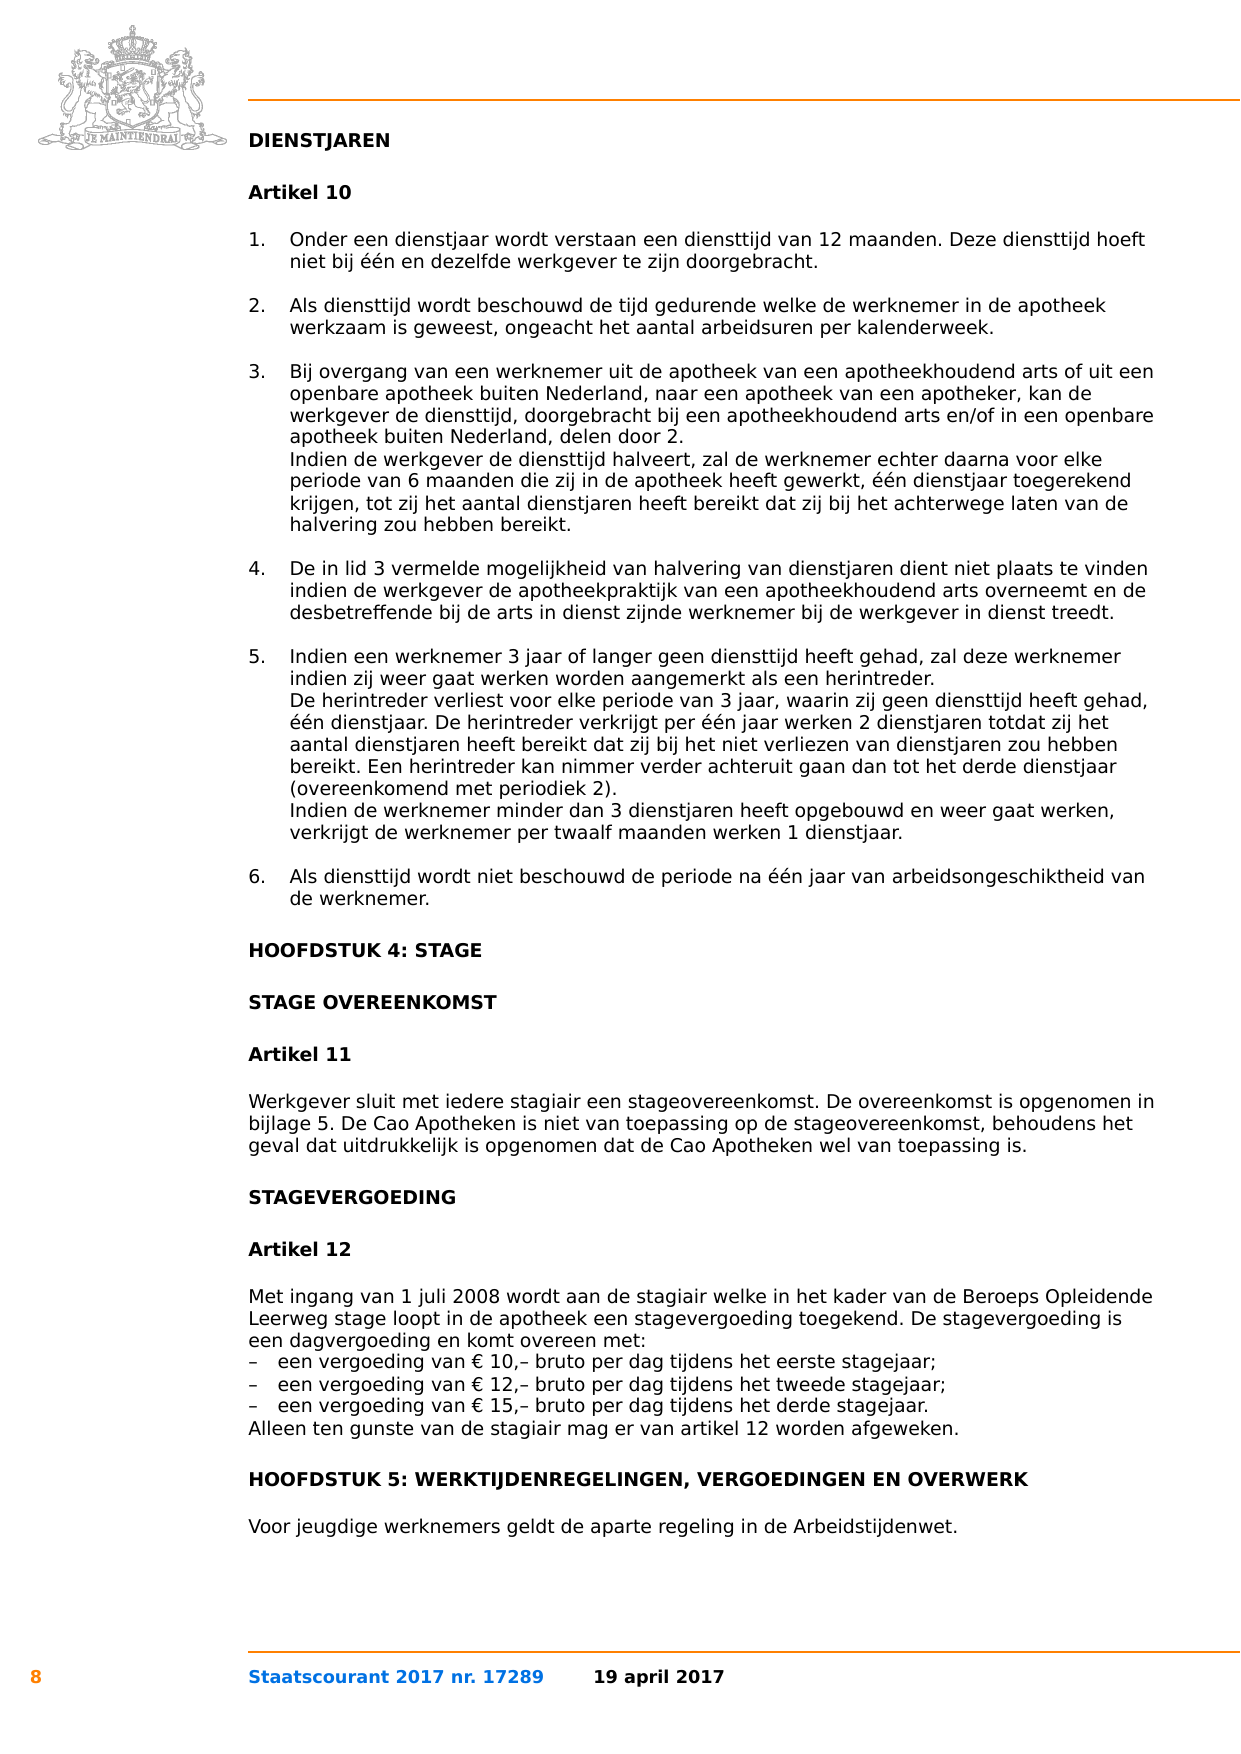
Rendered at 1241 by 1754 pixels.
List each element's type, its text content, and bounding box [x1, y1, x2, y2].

text 1. Onder een dienstjaar wordt verstaan een diensttijd van 12 maanden. Deze diensttijd hoeft niet bij één en dezelfde werkgever te zijn doorgebracht. [248, 229, 1163, 273]
text Werkgever sluit met iedere stagiair een stageovereenkomst. De overeenkomst is opgenomen in bijlage 5. De Cao Apotheken is niet van toepassing op de stageovereenkomst, behoudens het geval dat uitdrukkelijk is opgenomen dat de Cao Apotheken wel van toepassing is. [248, 1091, 1163, 1157]
subtitle STAGE OVEREENKOMST [248, 992, 1163, 1014]
text Indien de werkgever de diensttijd halveert, zal de werknemer echter daarna voor elke periode van 6 maanden die zij in de apotheek heeft gewerkt, één dienstjaar toegerekend krijgen, tot zij het aantal dienstjaren heeft bereikt dat zij bij het achterwege laten van de halvering zou hebben bereikt. [289, 448, 1163, 536]
text Voor jeugdige werknemers geldt de aparte regeling in de Arbeidstijdenwet. [248, 1516, 1163, 1538]
text 2. Als diensttijd wordt beschouwd de tijd gedurende welke de werknemer in de apotheek werkzaam is geweest, ongeacht het aantal arbeidsuren per kalenderweek. [248, 295, 1163, 339]
subtitle Artikel 11 [248, 1044, 1163, 1066]
text Met ingang van 1 juli 2008 wordt aan de stagiair welke in het kader van de Beroeps Opleidende Leerweg stage loopt in de apotheek een stagevergoeding toegekend. De stagevergoeding is een dagvergoeding en komt overeen met: [248, 1286, 1163, 1351]
text – een vergoeding van € 10,– bruto per dag tijdens het eerste stagejaar; [248, 1351, 1163, 1373]
text 6. Als diensttijd wordt niet beschouwd de periode na één jaar van arbeidsongeschiktheid van de werknemer. [248, 866, 1163, 910]
text 3. Bij overgang van een werknemer uit de apotheek van een apotheekhoudend arts of uit een openbare apotheek buiten Nederland, naar een apotheek van een apotheker, kan de werkgever de diensttijd, doorgebracht bij een apotheekhoudend arts en/of in een openbare apotheek buiten Nederland, delen door 2. [248, 361, 1163, 448]
text De herintreder verliest voor elke periode van 3 jaar, waarin zij geen diensttijd heeft gehad, één dienstjaar. De herintreder verkrijgt per één jaar werken 2 dienstjaren totdat zij het aantal dienstjaren heeft bereikt dat zij bij het niet verliezen van dienstjaren zou hebben bereikt. Een herintreder kan nimmer verder achteruit gaan dan tot het derde dienstjaar (overeenkomend met periodiek 2). [289, 690, 1163, 800]
text 5. Indien een werknemer 3 jaar of langer geen diensttijd heeft gehad, zal deze werknemer indien zij weer gaat werken worden aangemerkt als een herintreder. [248, 646, 1163, 690]
subtitle Artikel 12 [248, 1238, 1163, 1261]
subtitle Artikel 10 [248, 182, 1163, 204]
text 4. De in lid 3 vermelde mogelijkheid van halvering van dienstjaren dient niet plaats te vinden indien de werkgever de apotheekpraktijk van een apotheekhoudend arts overneemt en de desbetreffende bij de arts in dienst zijnde werknemer bij de werkgever in dienst treedt. [248, 558, 1163, 624]
text – een vergoeding van € 12,– bruto per dag tijdens het tweede stagejaar; [248, 1373, 1163, 1395]
text Indien de werknemer minder dan 3 dienstjaren heeft opgebouwd en weer gaat werken, verkrijgt de werknemer per twaalf maanden werken 1 dienstjaar. [289, 800, 1163, 844]
picture [38, 25, 227, 150]
subtitle DIENSTJAREN [248, 130, 1163, 152]
text – een vergoeding van € 15,– bruto per dag tijdens het derde stagejaar. [248, 1395, 1163, 1417]
subtitle STAGEVERGOEDING [248, 1187, 1163, 1208]
text Alleen ten gunste van de stagiair mag er van artikel 12 worden afgeweken. [248, 1417, 1163, 1439]
subtitle HOOFDSTUK 4: STAGE [248, 940, 1163, 962]
subtitle HOOFDSTUK 5: WERKTIJDENREGELINGEN, VERGOEDINGEN EN OVERWERK [248, 1469, 1163, 1491]
